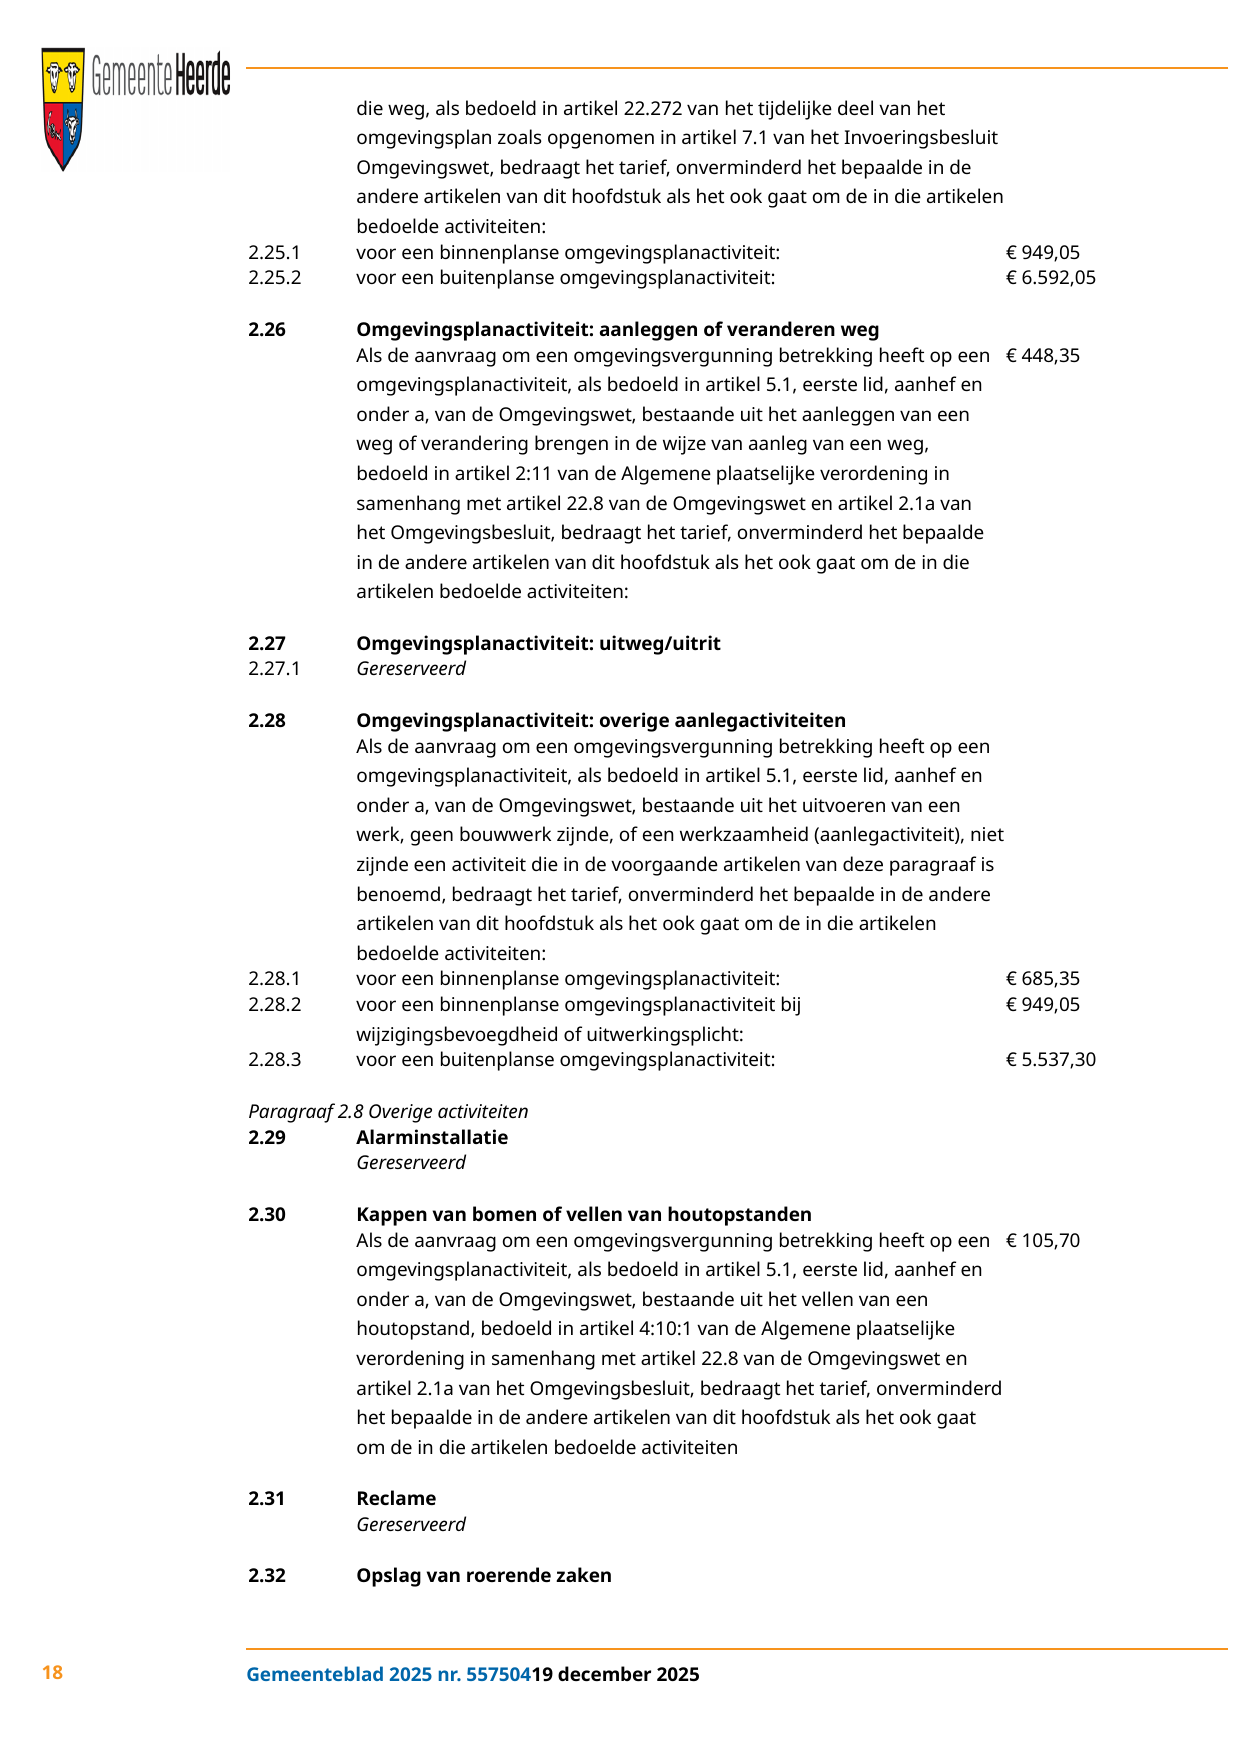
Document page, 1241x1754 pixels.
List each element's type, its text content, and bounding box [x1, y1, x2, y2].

table_cell Omgevingsplanactiviteit: overige aanlegactiviteiten [356, 707, 1006, 733]
table_cell [356, 604, 1006, 630]
table_cell Omgevingsplanactiviteit: uitweg/uitrit [356, 630, 1006, 656]
table_cell [356, 290, 1006, 316]
table_cell [1006, 1150, 1152, 1175]
table_cell [356, 1460, 1006, 1485]
table_cell [1006, 681, 1152, 707]
table_cell [248, 604, 356, 630]
table_cell [1006, 630, 1152, 656]
table_cell [248, 1227, 356, 1459]
table_cell Gereserveerd [356, 1511, 1006, 1537]
table_cell Reclame [356, 1485, 1006, 1511]
table_cell Als de aanvraag om een omgevingsvergunning betrekking heeft op een omgevingsplanactiviteit, als bedoeld in artikel 5.1, eerste lid, aanhef en onder a, van de Omgevingswet, bestaande uit het aanleggen van een weg of verandering brengen in de wijze van aanleg van een weg, bedoeld in artikel 2:11 van de Algemene plaatselijke verordening in samenhang met artikel 22.8 van de Omgevingswet en artikel 2.1a van het Omgevingsbesluit, bedraagt het tarief, onverminderd het bepaalde in de andere artikelen van dit hoofdstuk als het ook gaat om de in die artikelen bedoelde activiteiten: [356, 342, 1006, 604]
table_cell [1006, 1460, 1152, 1485]
table_cell [248, 1175, 356, 1201]
table_cell 2.25.2 [248, 265, 356, 290]
table_cell 2.25.1 [248, 239, 356, 264]
table_cell € 5.537,30 [1006, 1047, 1152, 1072]
table_cell [1006, 1485, 1152, 1511]
table_cell [248, 1460, 356, 1485]
table_cell voor een buitenplanse omgevingsplanactiviteit: [356, 265, 1006, 290]
table_cell voor een binnenplanse omgevingsplanactiviteit bij wijzigingsbevoegdheid of uitwerkingsplicht: [356, 991, 1006, 1047]
table_cell Paragraaf 2.8 Overige activiteiten [248, 1098, 1006, 1124]
table_cell [248, 290, 356, 316]
table_cell [248, 342, 356, 604]
table_cell 2.28.3 [248, 1047, 356, 1072]
table_cell [1006, 1563, 1152, 1588]
table_cell voor een binnenplanse omgevingsplanactiviteit: [356, 239, 1006, 264]
table_cell [356, 1175, 1006, 1201]
table_cell 2.26 [248, 316, 356, 342]
table_cell [248, 1150, 356, 1175]
table_cell [356, 681, 1006, 707]
table_cell [356, 1073, 1006, 1098]
table_cell € 6.592,05 [1006, 265, 1152, 290]
table_cell die weg, als bedoeld in artikel 22.272 van het tijdelijke deel van het omgevingsplan zoals opgenomen in artikel 7.1 van het Invoeringsbesluit Omgevingswet, bedraagt het tarief, onverminderd het bepaalde in de andere artikelen van dit hoofdstuk als het ook gaat om de in die artikelen bedoelde activiteiten: [356, 95, 1006, 239]
table_cell [1006, 1175, 1152, 1201]
table_cell € 949,05 [1006, 239, 1152, 264]
table_cell [1006, 707, 1152, 733]
table_cell [248, 681, 356, 707]
table_cell [1006, 1201, 1152, 1227]
table_cell 2.27 [248, 630, 356, 656]
table_cell [248, 733, 356, 966]
table_cell Kappen van bomen of vellen van houtopstanden [356, 1201, 1006, 1227]
table_cell [1006, 733, 1152, 966]
table_cell Alarminstallatie [356, 1124, 1006, 1149]
table_cell [1006, 1124, 1152, 1149]
table_cell 2.29 [248, 1124, 356, 1149]
table_cell Als de aanvraag om een omgevingsvergunning betrekking heeft op een omgevingsplanactiviteit, als bedoeld in artikel 5.1, eerste lid, aanhef en onder a, van de Omgevingswet, bestaande uit het uitvoeren van een werk, geen bouwwerk zijnde, of een werkzaamheid (aanlegactiviteit), niet zijnde een activiteit die in de voorgaande artikelen van deze paragraaf is benoemd, bedraagt het tarief, onverminderd het bepaalde in de andere artikelen van dit hoofdstuk als het ook gaat om de in die artikelen bedoelde activiteiten: [356, 733, 1006, 966]
table_cell [248, 1537, 356, 1562]
table_cell [1006, 316, 1152, 342]
table_cell Omgevingsplanactiviteit: aanleggen of veranderen weg [356, 316, 1006, 342]
table_cell € 448,35 [1006, 342, 1152, 604]
picture [41, 47, 231, 172]
table_cell € 685,35 [1006, 966, 1152, 991]
table_cell voor een binnenplanse omgevingsplanactiviteit: [356, 966, 1006, 991]
table_cell [248, 1511, 356, 1537]
table_cell 2.28.2 [248, 991, 356, 1047]
table_cell Gereserveerd [356, 1150, 1006, 1175]
table_cell [1006, 604, 1152, 630]
table_cell [356, 1537, 1006, 1562]
table_cell € 105,70 [1006, 1227, 1152, 1459]
table_cell [248, 95, 356, 239]
table_cell 2.28.1 [248, 966, 356, 991]
table_cell [1006, 290, 1152, 316]
table_cell [1006, 1537, 1152, 1562]
table_cell [1006, 95, 1152, 239]
table_cell voor een buitenplanse omgevingsplanactiviteit: [356, 1047, 1006, 1072]
table_cell Opslag van roerende zaken [356, 1563, 1006, 1588]
table_cell € 949,05 [1006, 991, 1152, 1047]
table_cell 2.32 [248, 1563, 356, 1588]
table_cell [1006, 1073, 1152, 1098]
table_cell 2.31 [248, 1485, 356, 1511]
table_cell [1006, 1098, 1152, 1124]
table_cell [248, 1073, 356, 1098]
table_cell 2.27.1 [248, 656, 356, 681]
table_cell Als de aanvraag om een omgevingsvergunning betrekking heeft op een omgevingsplanactiviteit, als bedoeld in artikel 5.1, eerste lid, aanhef en onder a, van de Omgevingswet, bestaande uit het vellen van een houtopstand, bedoeld in artikel 4:10:1 van de Algemene plaatselijke verordening in samenhang met artikel 22.8 van de Omgevingswet en artikel 2.1a van het Omgevingsbesluit, bedraagt het tarief, onverminderd het bepaalde in de andere artikelen van dit hoofdstuk als het ook gaat om de in die artikelen bedoelde activiteiten [356, 1227, 1006, 1459]
table_cell 2.30 [248, 1201, 356, 1227]
table_cell Gereserveerd [356, 656, 1006, 681]
table_cell [1006, 1511, 1152, 1537]
table_cell [1006, 656, 1152, 681]
table_cell 2.28 [248, 707, 356, 733]
